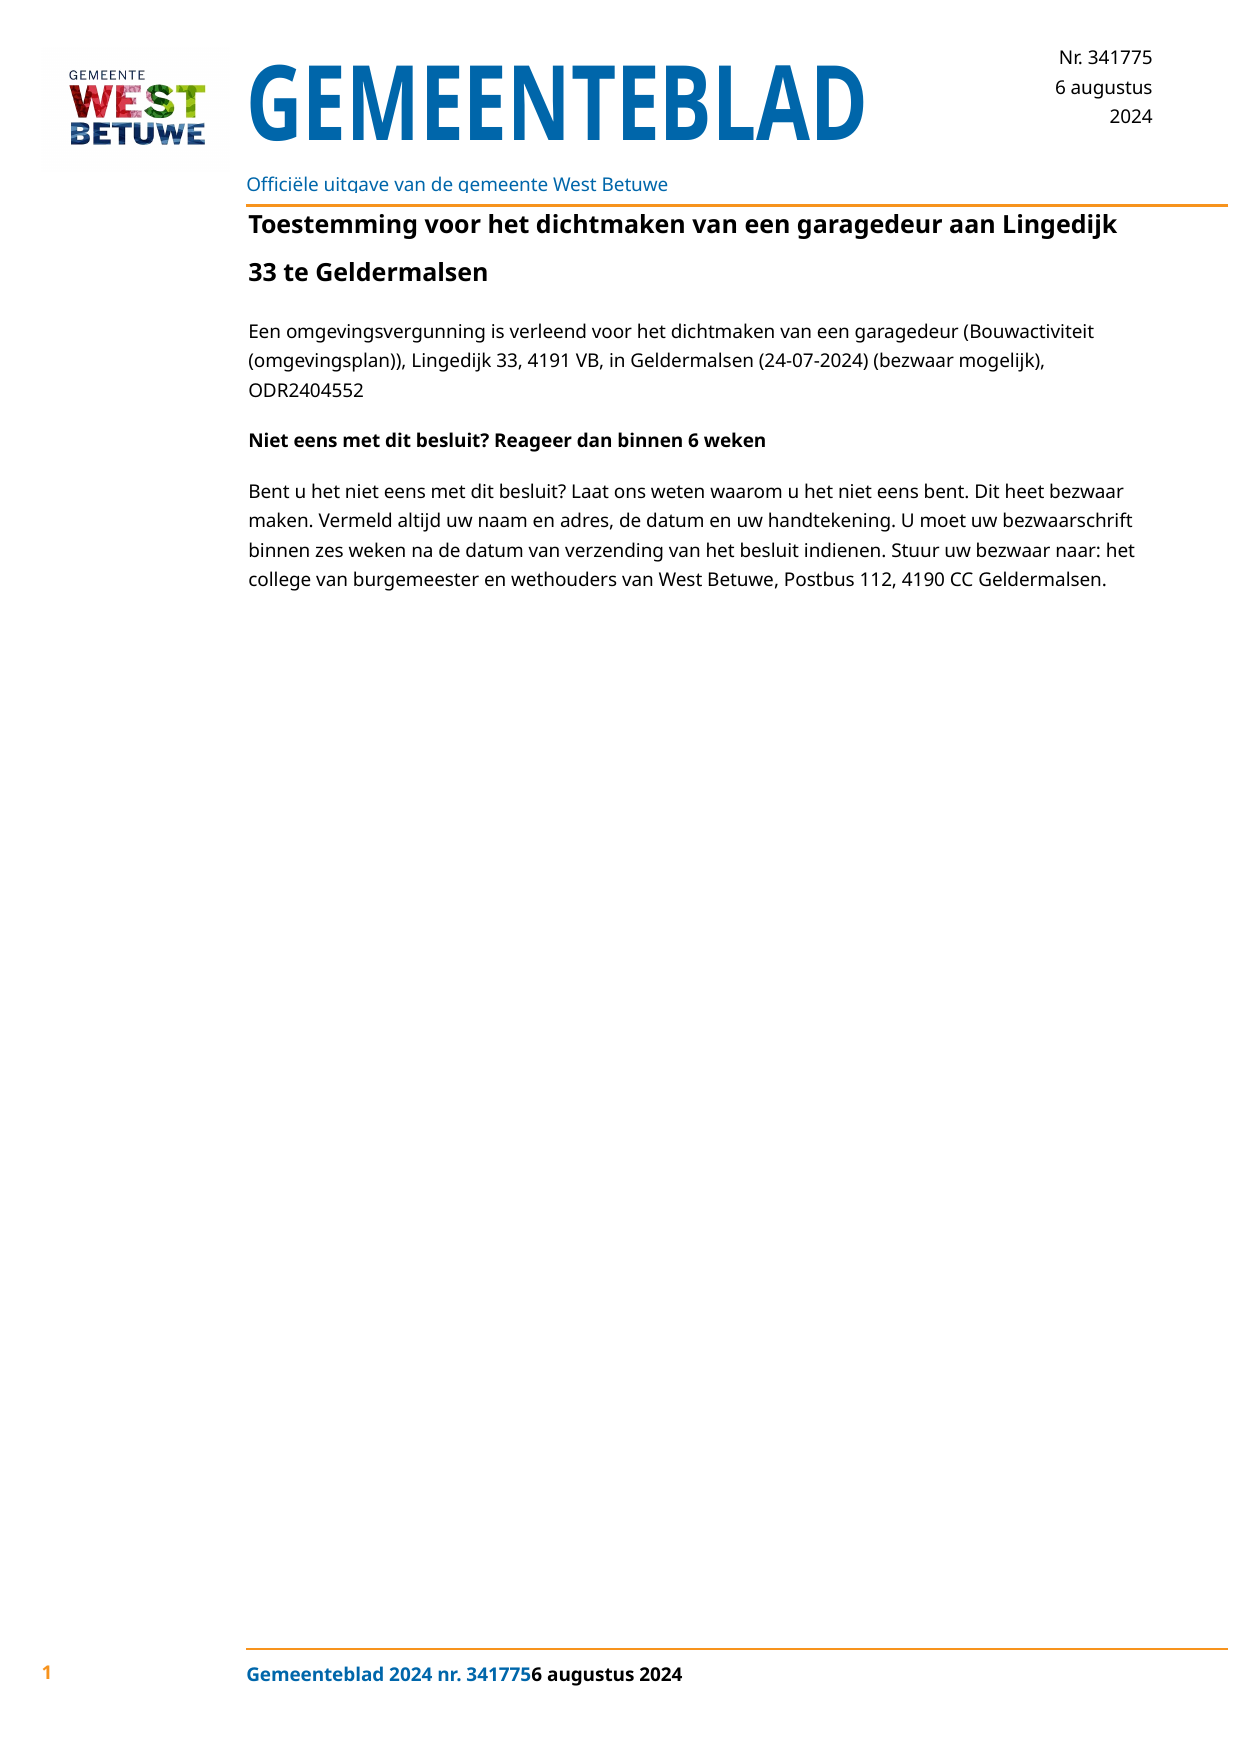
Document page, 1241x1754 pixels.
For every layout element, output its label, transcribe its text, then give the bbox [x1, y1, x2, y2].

text Bent u het niet eens met dit besluit? Laat ons weten waarom u het niet eens bent. Dit heet bezwaar maken. Vermeld altijd uw naam en adres, de datum en uw handtekening. U moet uw bezwaarschrift binnen zes weken na de datum van verzending van het besluit indienen. Stuur uw bezwaar naar: het college van burgemeester en wethouders van West Betuwe, Postbus 112, 4190 CC Geldermalsen. [248, 478, 1152, 592]
text Toestemming voor het dichtmaken van een garagedeur aan Lingedijk 33 te Geldermalsen [248, 207, 1152, 288]
text Een omgevingsvergunning is verleend voor het dichtmaken van een garagedeur (Bouwactiviteit (omgevingsplan)), Lingedijk 33, 4191 VB, in Geldermalsen (24-07-2024) (bezwaar mogelijk), ODR2404552 [248, 318, 1152, 403]
picture [41, 47, 231, 172]
text Niet eens met dit besluit? Reageer dan binnen 6 weken [248, 427, 1152, 453]
